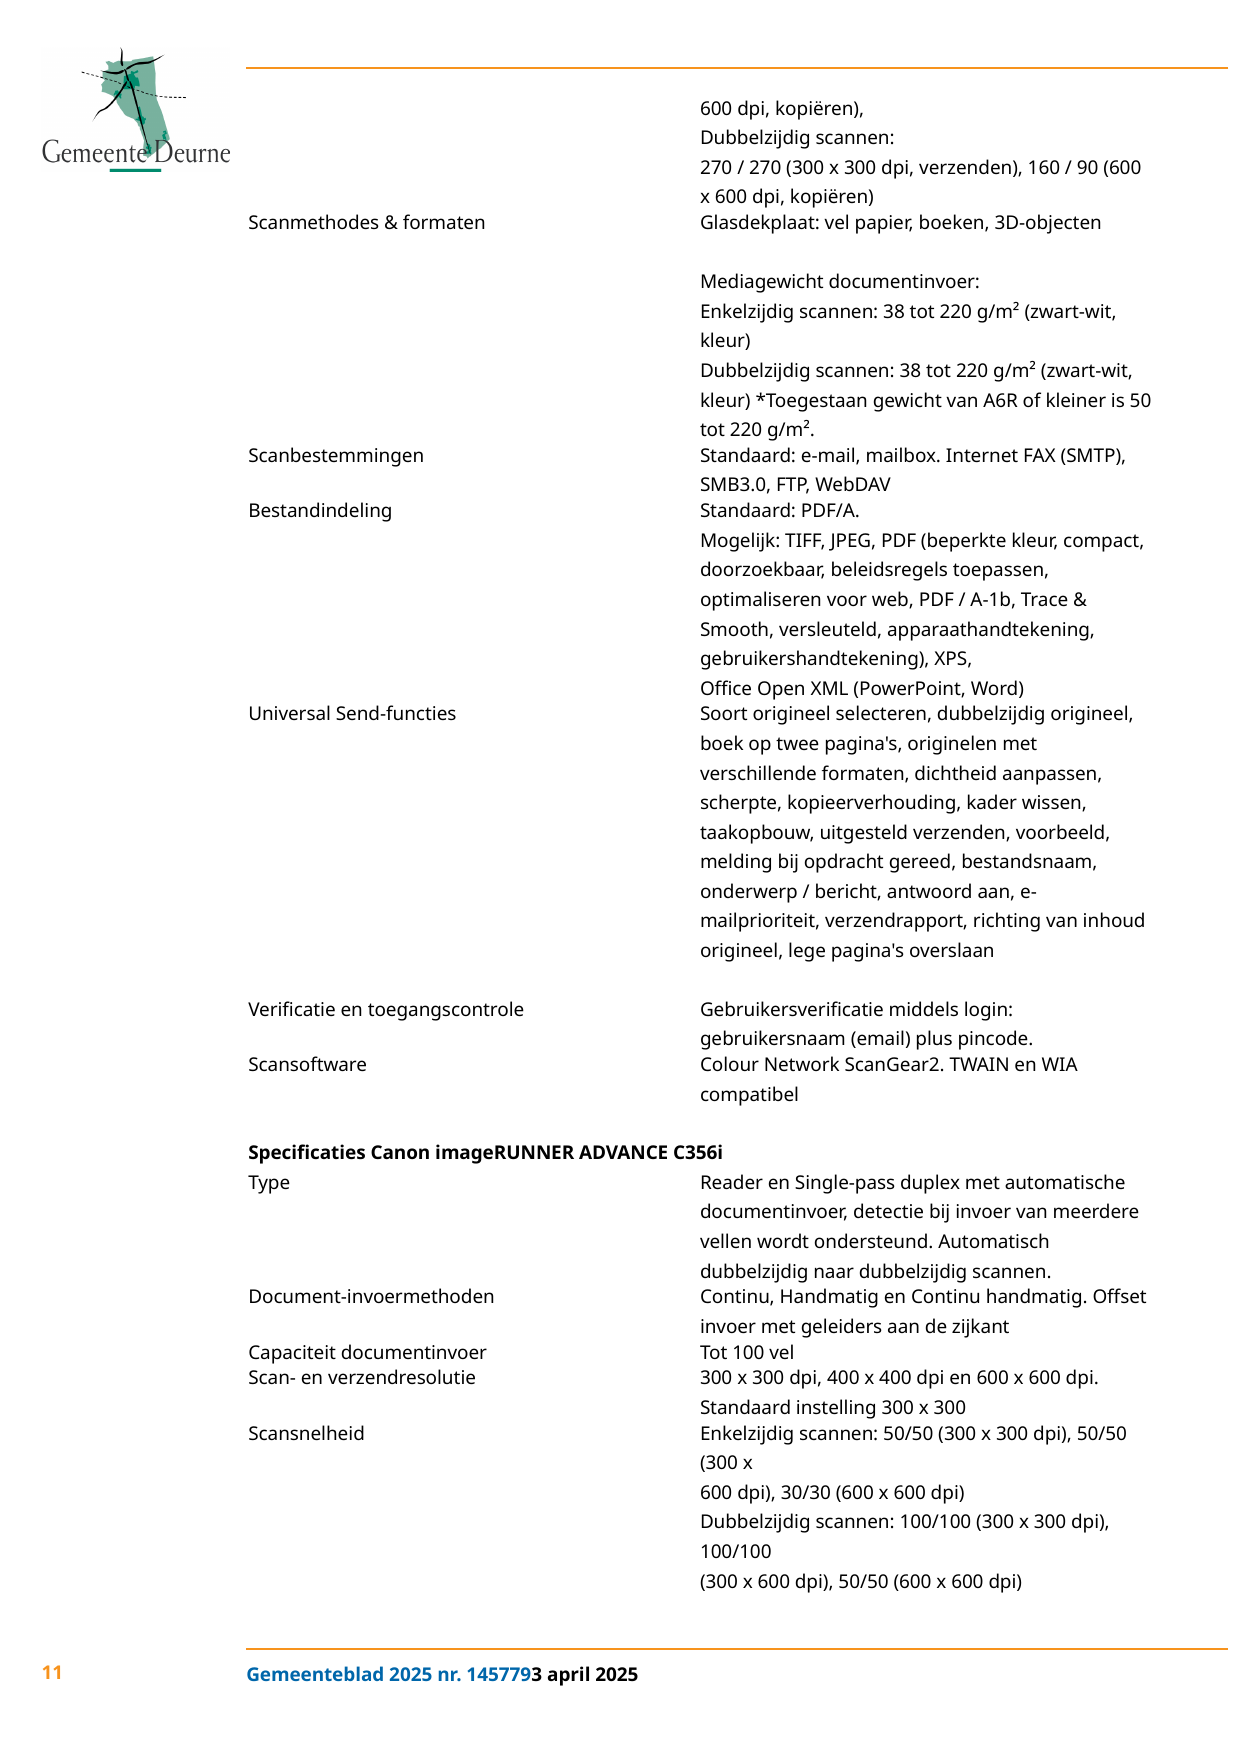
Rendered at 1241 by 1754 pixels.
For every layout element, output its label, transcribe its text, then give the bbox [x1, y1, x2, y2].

table_cell Bestandindeling [248, 498, 700, 701]
table_cell Document-invoermethoden [248, 1284, 700, 1339]
table_cell Scansnelheid [248, 1420, 700, 1593]
table_header Gebruikersverificatie middels login: gebruikersnaam (email) plus pincode. [700, 996, 1152, 1051]
table_cell Tot 100 vel [700, 1339, 1152, 1364]
table_cell Standaard: PDF/A. Mogelijk: TIFF, JPEG, PDF (beperkte kleur, compact, doorzoekbaar, beleidsregels toepassen, optimaliseren voor web, PDF / A-1b, Trace & Smooth, versleuteld, apparaathandtekening, gebruikershandtekening), XPS, Office Open XML (PowerPoint, Word) [700, 498, 1152, 701]
table_cell Scanmethodes & formaten [248, 209, 700, 442]
table_cell 300 x 300 dpi, 400 x 400 dpi en 600 x 600 dpi. Standaard instelling 300 x 300 [700, 1365, 1152, 1420]
table_cell Glasdekplaat: vel papier, boeken, 3D-objecten Mediagewicht documentinvoer: Enkelzijdig scannen: 38 tot 220 g/m² (zwart-wit, kleur) Dubbelzijdig scannen: 38 tot 220 g/m² (zwart-wit, kleur) *Toegestaan gewicht van A6R of kleiner is 50 tot 220 g/m². [700, 209, 1152, 442]
table_cell Continu, Handmatig en Continu handmatig. Offset invoer met geleiders aan de zijkant [700, 1284, 1152, 1339]
table_header Reader en Single-pass duplex met automatische documentinvoer, detectie bij invoer van meerdere vellen wordt ondersteund. Automatisch dubbelzijdig naar dubbelzijdig scannen. [700, 1169, 1152, 1283]
table_cell Scanbestemmingen [248, 442, 700, 497]
table_cell Scansoftware [248, 1051, 700, 1107]
table_cell 600 dpi, kopiëren), Dubbelzijdig scannen: 270 / 270 (300 x 300 dpi, verzenden), 160 / 90 (600 x 600 dpi, kopiëren) [700, 95, 1152, 209]
table_cell Capaciteit documentinvoer [248, 1339, 700, 1364]
table_cell Standaard: e-mail, mailbox. Internet FAX (SMTP), SMB3.0, FTP, WebDAV [700, 442, 1152, 497]
table_cell Enkelzijdig scannen: 50/50 (300 x 300 dpi), 50/50 (300 x 600 dpi), 30/30 (600 x 600 dpi) Dubbelzijdig scannen: 100/100 (300 x 300 dpi), 100/100 (300 x 600 dpi), 50/50 (600 x 600 dpi) [700, 1420, 1152, 1593]
table_header Type [248, 1169, 700, 1283]
text Specificaties Canon imageRUNNER ADVANCE C356i [248, 1139, 1152, 1165]
table_cell Scan- en verzendresolutie [248, 1365, 700, 1420]
table_cell [248, 95, 700, 209]
table_header Verificatie en toegangscontrole [248, 996, 700, 1051]
picture [41, 47, 231, 172]
table_cell Colour Network ScanGear2. TWAIN en WIA compatibel [700, 1051, 1152, 1107]
table_cell Soort origineel selecteren, dubbelzijdig origineel, boek op twee pagina's, originelen met verschillende formaten, dichtheid aanpassen, scherpte, kopieerverhouding, kader wissen, taakopbouw, uitgesteld verzenden, voorbeeld, melding bij opdracht gereed, bestandsnaam, onderwerp / bericht, antwoord aan, e-mailprioriteit, verzendrapport, richting van inhoud origineel, lege pagina's overslaan [700, 701, 1152, 963]
table_cell Universal Send-functies [248, 701, 700, 963]
